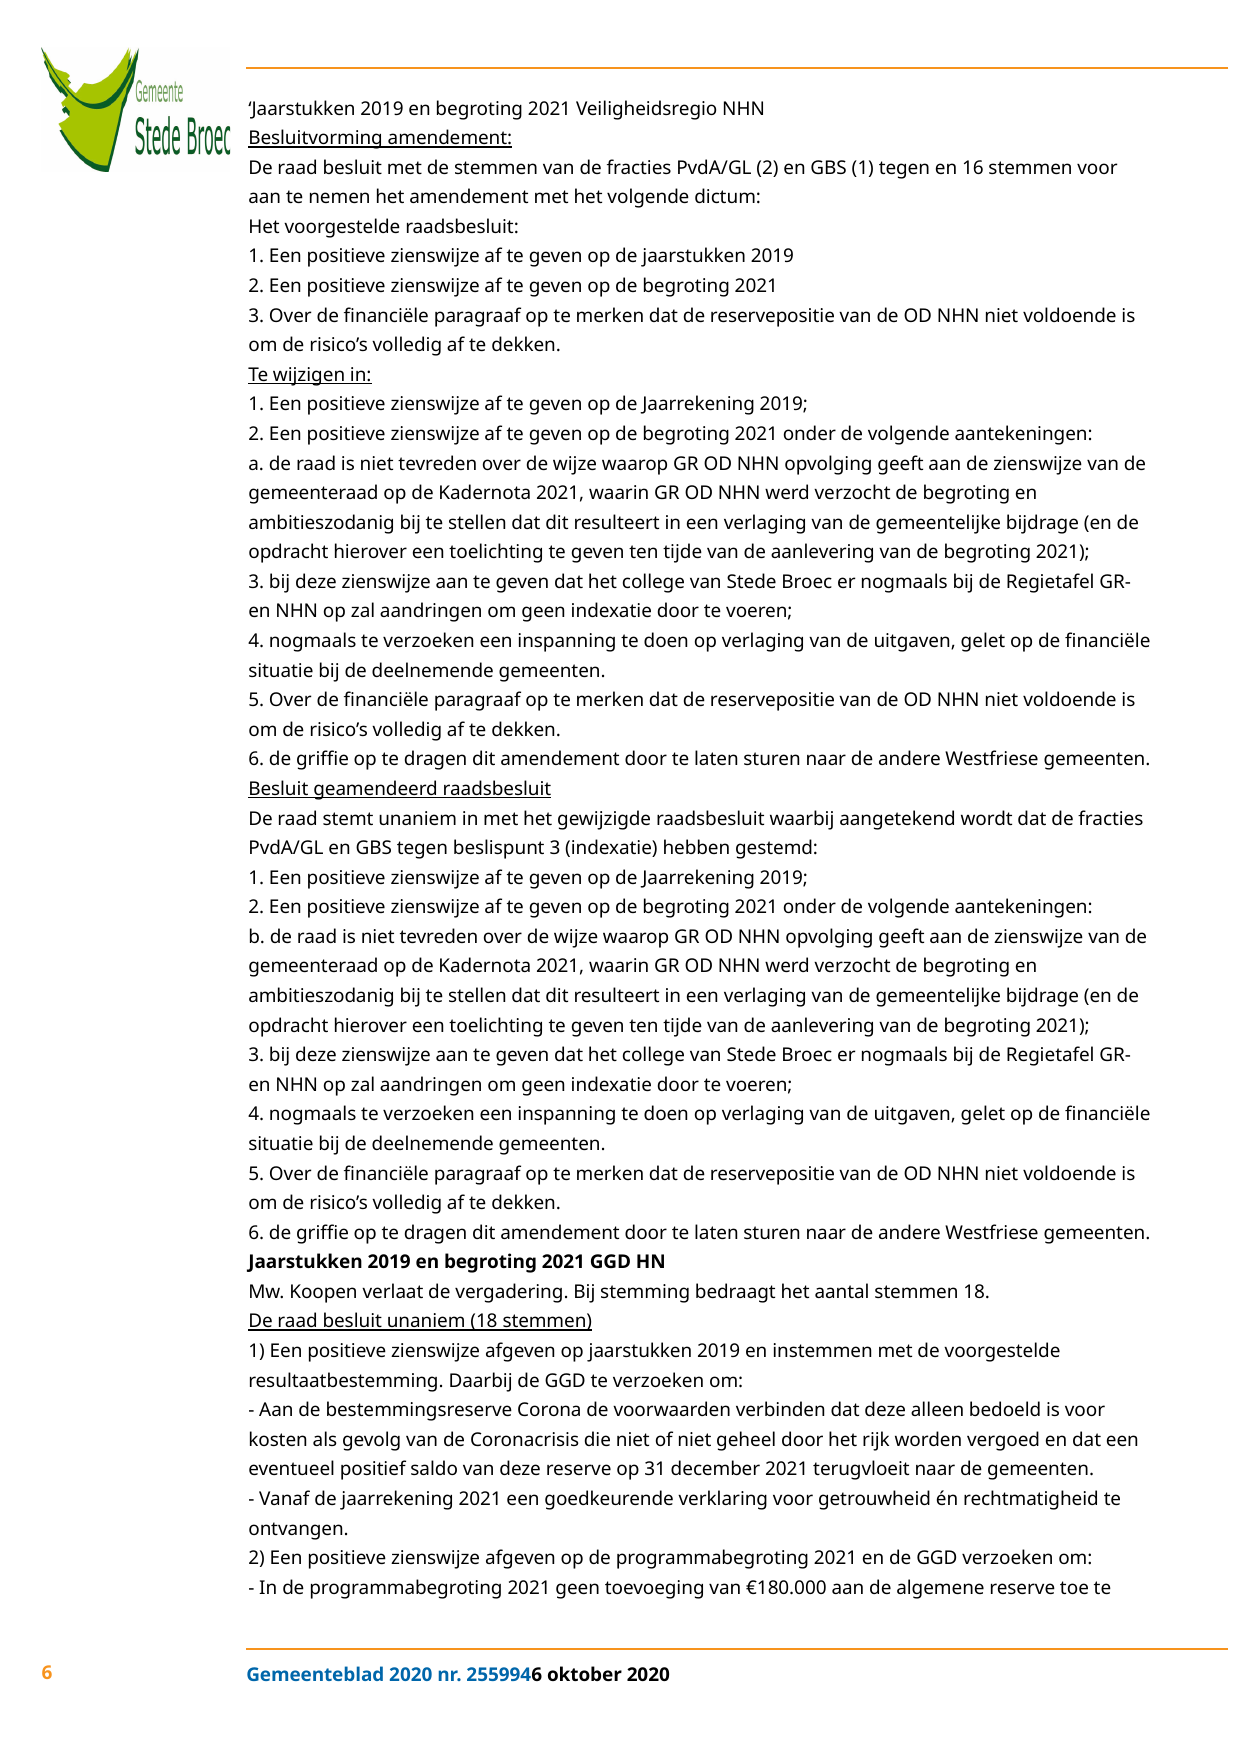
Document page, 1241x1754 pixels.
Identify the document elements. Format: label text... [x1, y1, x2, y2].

text De raad besluit unaniem (18 stemmen) [248, 1308, 1152, 1333]
text b. de raad is niet tevreden over de wijze waarop GR OD NHN opvolging geeft aan de zienswijze van de gemeenteraad op de Kadernota 2021, waarin GR OD NHN werd verzocht de begroting en ambitieszodanig bij te stellen dat dit resulteert in een verlaging van de gemeentelijke bijdrage (en de opdracht hierover een toelichting te geven ten tijde van de aanlevering van de begroting 2021); [248, 923, 1152, 1038]
text - In de programmabegroting 2021 geen toevoeging van €180.000 aan de algemene reserve toe te [248, 1574, 1152, 1600]
text Besluitvorming amendement: [248, 124, 1152, 150]
text Het voorgestelde raadsbesluit: [248, 213, 1152, 239]
text 2. Een positieve zienswijze af te geven op de begroting 2021 onder de volgende aantekeningen: [248, 893, 1152, 919]
text 1. Een positieve zienswijze af te geven op de Jaarrekening 2019; [248, 864, 1152, 890]
text 3. bij deze zienswijze aan te geven dat het college van Stede Broec er nogmaals bij de Regietafel GR-en NHN op zal aandringen om geen indexatie door te voeren; [248, 1041, 1152, 1097]
text Jaarstukken 2019 en begroting 2021 GGD HN [248, 1248, 1152, 1274]
text Mw. Koopen verlaat de vergadering. Bij stemming bedraagt het aantal stemmen 18. [248, 1278, 1152, 1304]
text 6. de griffie op te dragen dit amendement door te laten sturen naar de andere Westfriese gemeenten. [248, 746, 1152, 771]
text 4. nogmaals te verzoeken een inspanning te doen op verlaging van de uitgaven, gelet op de financiële situatie bij de deelnemende gemeenten. [248, 1101, 1152, 1156]
text 5. Over de financiële paragraaf op te merken dat de reservepositie van de OD NHN niet voldoende is om de risico’s volledig af te dekken. [248, 1160, 1152, 1215]
text 6. de griffie op te dragen dit amendement door te laten sturen naar de andere Westfriese gemeenten. [248, 1219, 1152, 1245]
text 2) Een positieve zienswijze afgeven op de programmabegroting 2021 en de GGD verzoeken om: [248, 1544, 1152, 1570]
text 3. bij deze zienswijze aan te geven dat het college van Stede Broec er nogmaals bij de Regietafel GR-en NHN op zal aandringen om geen indexatie door te voeren; [248, 568, 1152, 623]
picture [41, 47, 231, 172]
text Te wijzigen in: [248, 361, 1152, 387]
text De raad besluit met de stemmen van de fracties PvdA/GL (2) en GBS (1) tegen en 16 stemmen voor aan te nemen het amendement met het volgende dictum: [248, 154, 1152, 209]
text - Aan de bestemmingsreserve Corona de voorwaarden verbinden dat deze alleen bedoeld is voor kosten als gevolg van de Coronacrisis die niet of niet geheel door het rijk worden vergoed en dat een eventueel positief saldo van deze reserve op 31 december 2021 terugvloeit naar de gemeenten. [248, 1396, 1152, 1481]
text 4. nogmaals te verzoeken een inspanning te doen op verlaging van de uitgaven, gelet op de financiële situatie bij de deelnemende gemeenten. [248, 627, 1152, 683]
text ‘Jaarstukken 2019 en begroting 2021 Veiligheidsregio NHN [248, 95, 1152, 121]
text 1) Een positieve zienswijze afgeven op jaarstukken 2019 en instemmen met de voorgestelde resultaatbestemming. Daarbij de GGD te verzoeken om: [248, 1337, 1152, 1393]
text 3. Over de financiële paragraaf op te merken dat de reservepositie van de OD NHN niet voldoende is om de risico’s volledig af te dekken. [248, 302, 1152, 357]
text 2. Een positieve zienswijze af te geven op de begroting 2021 onder de volgende aantekeningen: [248, 420, 1152, 446]
text Besluit geamendeerd raadsbesluit [248, 775, 1152, 801]
text De raad stemt unaniem in met het gewijzigde raadsbesluit waarbij aangetekend wordt dat de fracties PvdA/GL en GBS tegen beslispunt 3 (indexatie) hebben gestemd: [248, 805, 1152, 860]
text 2. Een positieve zienswijze af te geven op de begroting 2021 [248, 272, 1152, 298]
text a. de raad is niet tevreden over de wijze waarop GR OD NHN opvolging geeft aan de zienswijze van de gemeenteraad op de Kadernota 2021, waarin GR OD NHN werd verzocht de begroting en ambitieszodanig bij te stellen dat dit resulteert in een verlaging van de gemeentelijke bijdrage (en de opdracht hierover een toelichting te geven ten tijde van de aanlevering van de begroting 2021); [248, 450, 1152, 564]
text 5. Over de financiële paragraaf op te merken dat de reservepositie van de OD NHN niet voldoende is om de risico’s volledig af te dekken. [248, 686, 1152, 742]
text - Vanaf de jaarrekening 2021 een goedkeurende verklaring voor getrouwheid én rechtmatigheid te ontvangen. [248, 1485, 1152, 1541]
text 1. Een positieve zienswijze af te geven op de Jaarrekening 2019; [248, 391, 1152, 416]
text 1. Een positieve zienswijze af te geven op de jaarstukken 2019 [248, 243, 1152, 268]
